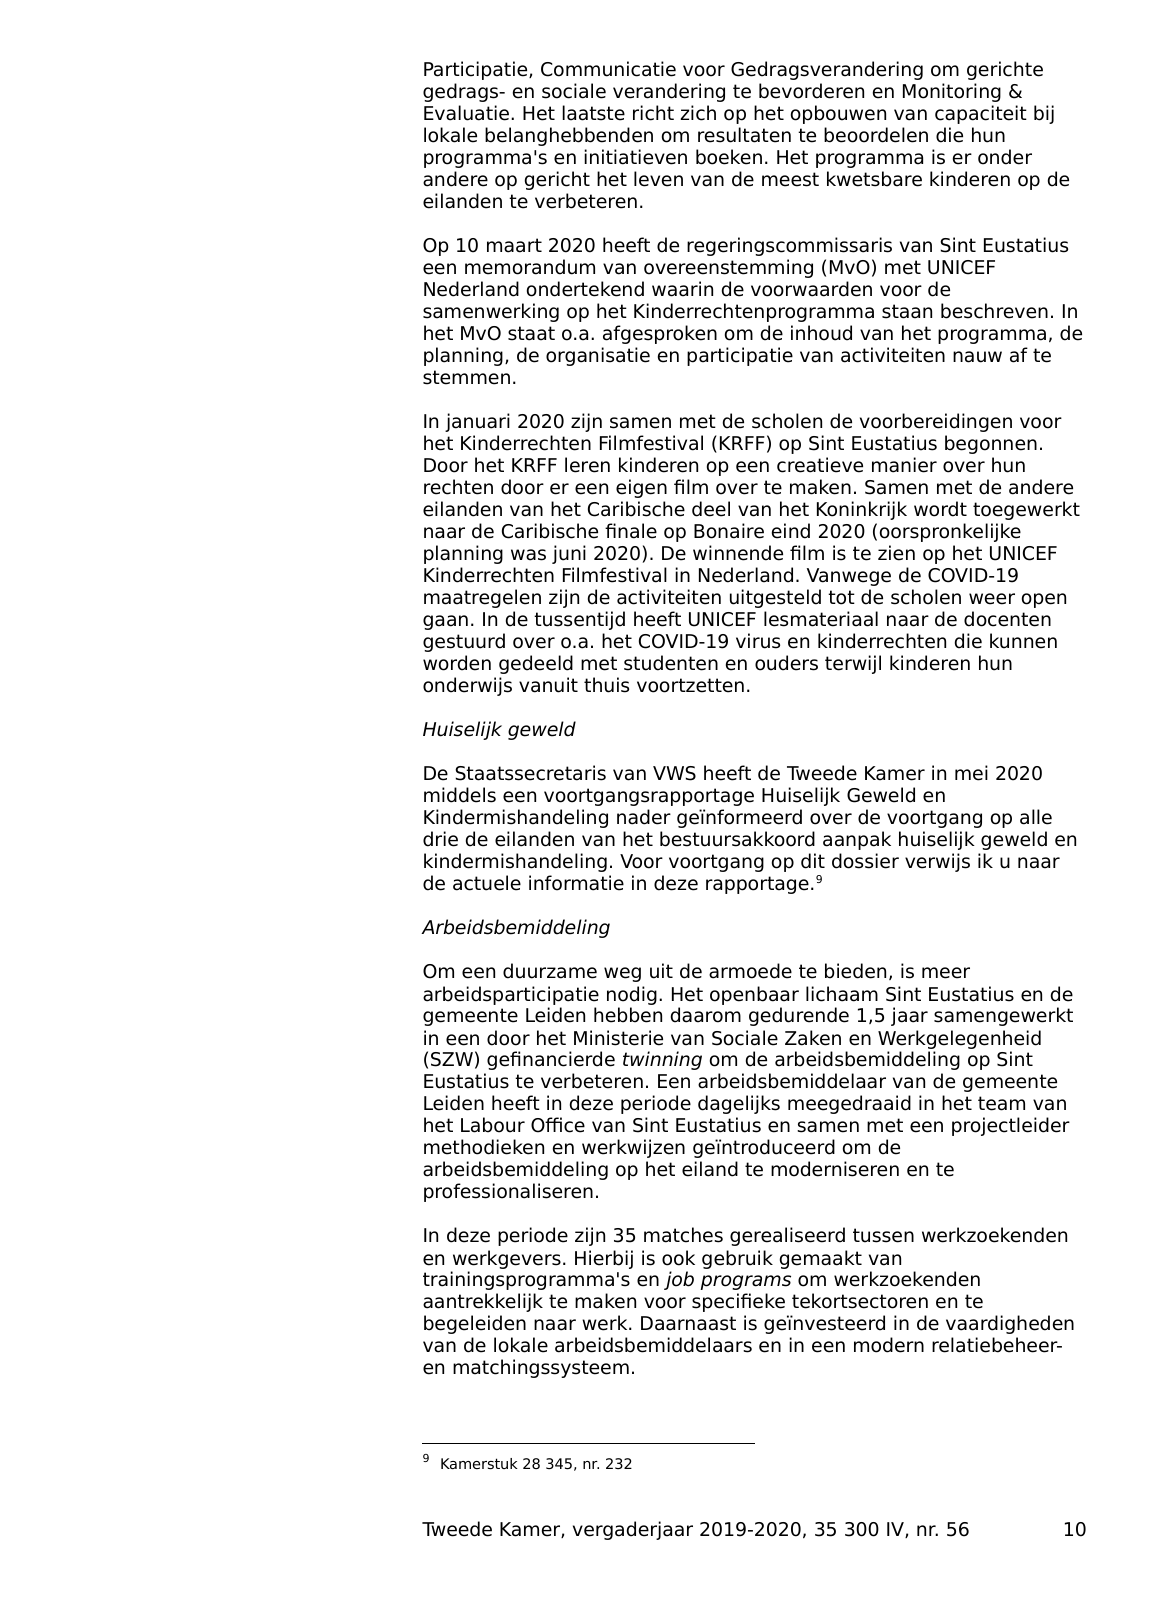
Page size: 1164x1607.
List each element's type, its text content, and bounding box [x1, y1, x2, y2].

text Op 10 maart 2020 heeft de regeringscommissaris van Sint Eustatius een memorandum van overeenstemming (MvO) met UNICEF Nederland ondertekend waarin de voorwaarden voor de samenwerking op het Kinderrechtenprogramma staan beschreven. In het MvO staat o.a. afgesproken om de inhoud van het programma, de planning, de organisatie en participatie van activiteiten nauw af te stemmen. [422, 235, 1087, 389]
text Om een duurzame weg uit de armoede te bieden, is meer arbeidsparticipatie nodig. Het openbaar lichaam Sint Eustatius en de gemeente Leiden hebben daarom gedurende 1,5 jaar samengewerkt in een door het Ministerie van Sociale Zaken en Werkgelegenheid (SZW) gefinancierde twinning om de arbeidsbemiddeling op Sint Eustatius te verbeteren. Een arbeidsbemiddelaar van de gemeente Leiden heeft in deze periode dagelijks meegedraaid in het team van het Labour Office van Sint Eustatius en samen met een projectleider methodieken en werkwijzen geïntroduceerd om de arbeidsbemiddeling op het eiland te moderniseren en te professionaliseren. [422, 961, 1087, 1203]
subtitle Arbeidsbemiddeling [422, 917, 1087, 939]
text Kamerstuk 28 345, nr. 232 [422, 1452, 1087, 1474]
text In januari 2020 zijn samen met de scholen de voorbereidingen voor het Kinderrechten Filmfestival (KRFF) op Sint Eustatius begonnen. Door het KRFF leren kinderen op een creatieve manier over hun rechten door er een eigen film over te maken. Samen met de andere eilanden van het Caribische deel van het Koninkrijk wordt toegewerkt naar de Caribische finale op Bonaire eind 2020 (oorspronkelijke planning was juni 2020). De winnende film is te zien op het UNICEF Kinderrechten Filmfestival in Nederland. Vanwege de COVID-19 maatregelen zijn de activiteiten uitgesteld tot de scholen weer open gaan. In de tussentijd heeft UNICEF lesmateriaal naar de docenten gestuurd over o.a. het COVID-19 virus en kinderrechten die kunnen worden gedeeld met studenten en ouders terwijl kinderen hun onderwijs vanuit thuis voortzetten. [422, 411, 1087, 697]
text In deze periode zijn 35 matches gerealiseerd tussen werkzoekenden en werkgevers. Hierbij is ook gebruik gemaakt van trainingsprogramma's en job programs om werkzoekenden aantrekkelijk te maken voor specifieke tekortsectoren en te begeleiden naar werk. Daarnaast is geïnvesteerd in de vaardigheden van de lokale arbeidsbemiddelaars en in een modern relatiebeheer-en matchingssysteem. [422, 1225, 1087, 1379]
text Participatie, Communicatie voor Gedragsverandering om gerichte gedrags- en sociale verandering te bevorderen en Monitoring & Evaluatie. Het laatste richt zich op het opbouwen van capaciteit bij lokale belanghebbenden om resultaten te beoordelen die hun programma's en initiatieven boeken. Het programma is er onder andere op gericht het leven van de meest kwetsbare kinderen op de eilanden te verbeteren. [422, 59, 1087, 213]
subtitle Huiselijk geweld [422, 719, 1087, 741]
text De Staatssecretaris van VWS heeft de Tweede Kamer in mei 2020 middels een voortgangsrapportage Huiselijk Geweld en Kindermishandeling nader geïnformeerd over de voortgang op alle drie de eilanden van het bestuursakkoord aanpak huiselijk geweld en kindermishandeling. Voor voortgang op dit dossier verwijs ik u naar de actuele informatie in deze rapportage. [422, 763, 1087, 895]
